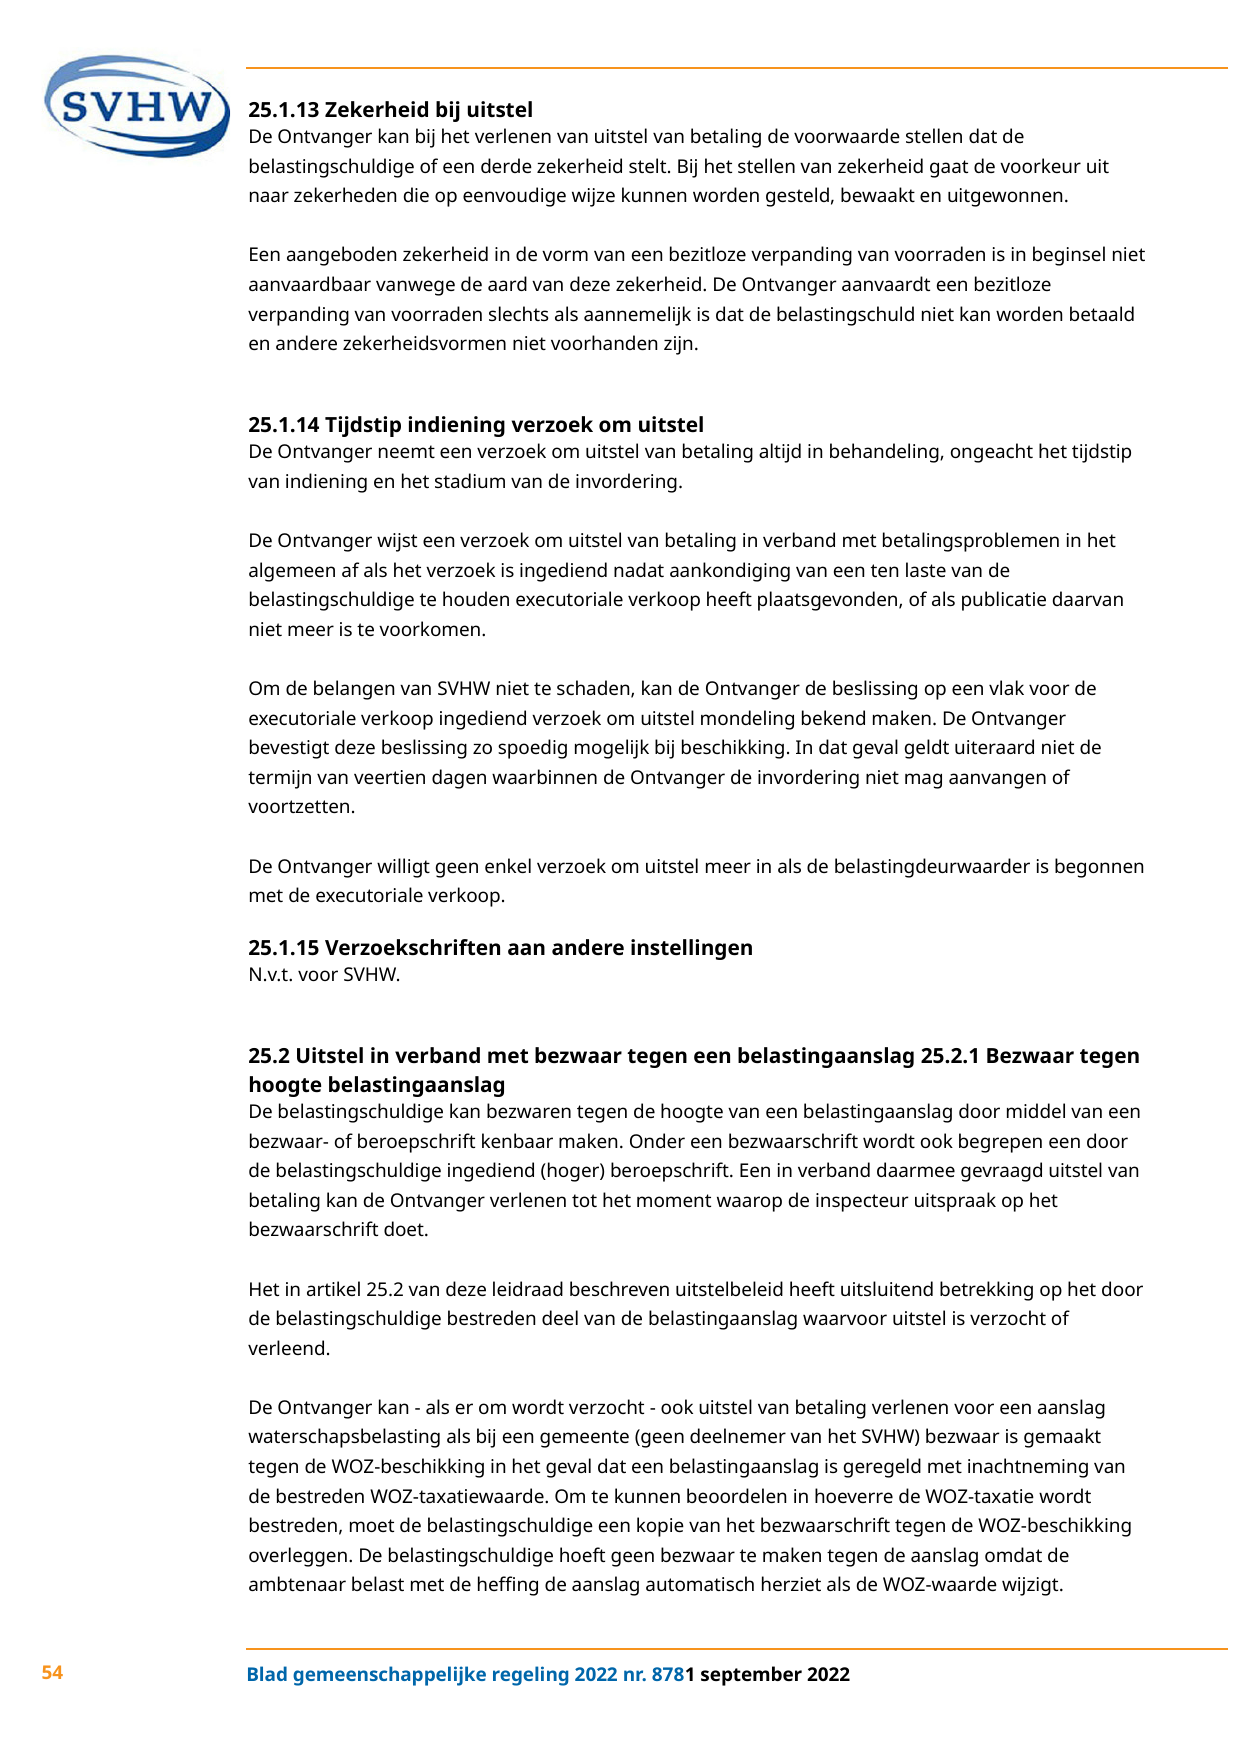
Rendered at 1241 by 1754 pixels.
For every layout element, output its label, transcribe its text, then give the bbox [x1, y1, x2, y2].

text 25.1.13 Zekerheid bij uitstel [248, 95, 1152, 123]
text De belastingschuldige kan bezwaren tegen de hoogte van een belastingaanslag door middel van een bezwaar- of beroepschrift kenbaar maken. Onder een bezwaarschrift wordt ook begrepen een door de belastingschuldige ingediend (hoger) beroepschrift. Een in verband daarmee gevraagd uitstel van betaling kan de Ontvanger verlenen tot het moment waarop de inspecteur uitspraak op het bezwaarschrift doet. [248, 1098, 1152, 1242]
text N.v.t. voor SVHW. [248, 961, 1152, 987]
text De Ontvanger neemt een verzoek om uitstel van betaling altijd in behandeling, ongeacht het tijdstip van indiening en het stadium van de invordering. [248, 439, 1152, 494]
text 25.1.15 Verzoekschriften aan andere instellingen [248, 933, 1152, 961]
text Een aangeboden zekerheid in de vorm van een bezitloze verpanding van voorraden is in beginsel niet aanvaardbaar vanwege de aard van deze zekerheid. De Ontvanger aanvaardt een bezitloze verpanding van voorraden slechts als aannemelijk is dat de belastingschuld niet kan worden betaald en andere zekerheidsvormen niet voorhanden zijn. [248, 242, 1152, 356]
text De Ontvanger wijst een verzoek om uitstel van betaling in verband met betalingsproblemen in het algemeen af als het verzoek is ingediend nadat aankondiging van een ten laste van de belastingschuldige te houden executoriale verkoop heeft plaatsgevonden, of als publicatie daarvan niet meer is te voorkomen. [248, 527, 1152, 642]
text De Ontvanger kan bij het verlenen van uitstel van betaling de voorwaarde stellen dat de belastingschuldige of een derde zekerheid stelt. Bij het stellen van zekerheid gaat de voorkeur uit naar zekerheden die op eenvoudige wijze kunnen worden gesteld, bewaakt en uitgewonnen. [248, 123, 1152, 208]
picture [41, 47, 231, 172]
text 25.1.14 Tijdstip indiening verzoek om uitstel [248, 410, 1152, 439]
text 25.2 Uitstel in verband met bezwaar tegen een belastingaanslag 25.2.1 Bezwaar tegen hoogte belastingaanslag [248, 1041, 1152, 1098]
text De Ontvanger willigt geen enkel verzoek om uitstel meer in als de belastingdeurwaarder is begonnen met de executoriale verkoop. [248, 853, 1152, 908]
text Het in artikel 25.2 van deze leidraad beschreven uitstelbeleid heeft uitsluitend betrekking op het door de belastingschuldige bestreden deel van de belastingaanslag waarvoor uitstel is verzocht of verleend. [248, 1276, 1152, 1361]
text Om de belangen van SVHW niet te schaden, kan de Ontvanger de beslissing op een vlak voor de executoriale verkoop ingediend verzoek om uitstel mondeling bekend maken. De Ontvanger bevestigt deze beslissing zo spoedig mogelijk bij beschikking. In dat geval geldt uiteraard niet de termijn van veertien dagen waarbinnen de Ontvanger de invordering niet mag aanvangen of voortzetten. [248, 675, 1152, 819]
text De Ontvanger kan - als er om wordt verzocht - ook uitstel van betaling verlenen voor een aanslag waterschapsbelasting als bij een gemeente (geen deelnemer van het SVHW) bezwaar is gemaakt tegen de WOZ-beschikking in het geval dat een belastingaanslag is geregeld met inachtneming van de bestreden WOZ-taxatiewaarde. Om te kunnen beoordelen in hoeverre de WOZ-taxatie wordt bestreden, moet de belastingschuldige een kopie van het bezwaarschrift tegen de WOZ-beschikking overleggen. De belastingschuldige hoeft geen bezwaar te maken tegen de aanslag omdat de ambtenaar belast met de heffing de aanslag automatisch herziet als de WOZ-waarde wijzigt. [248, 1394, 1152, 1597]
